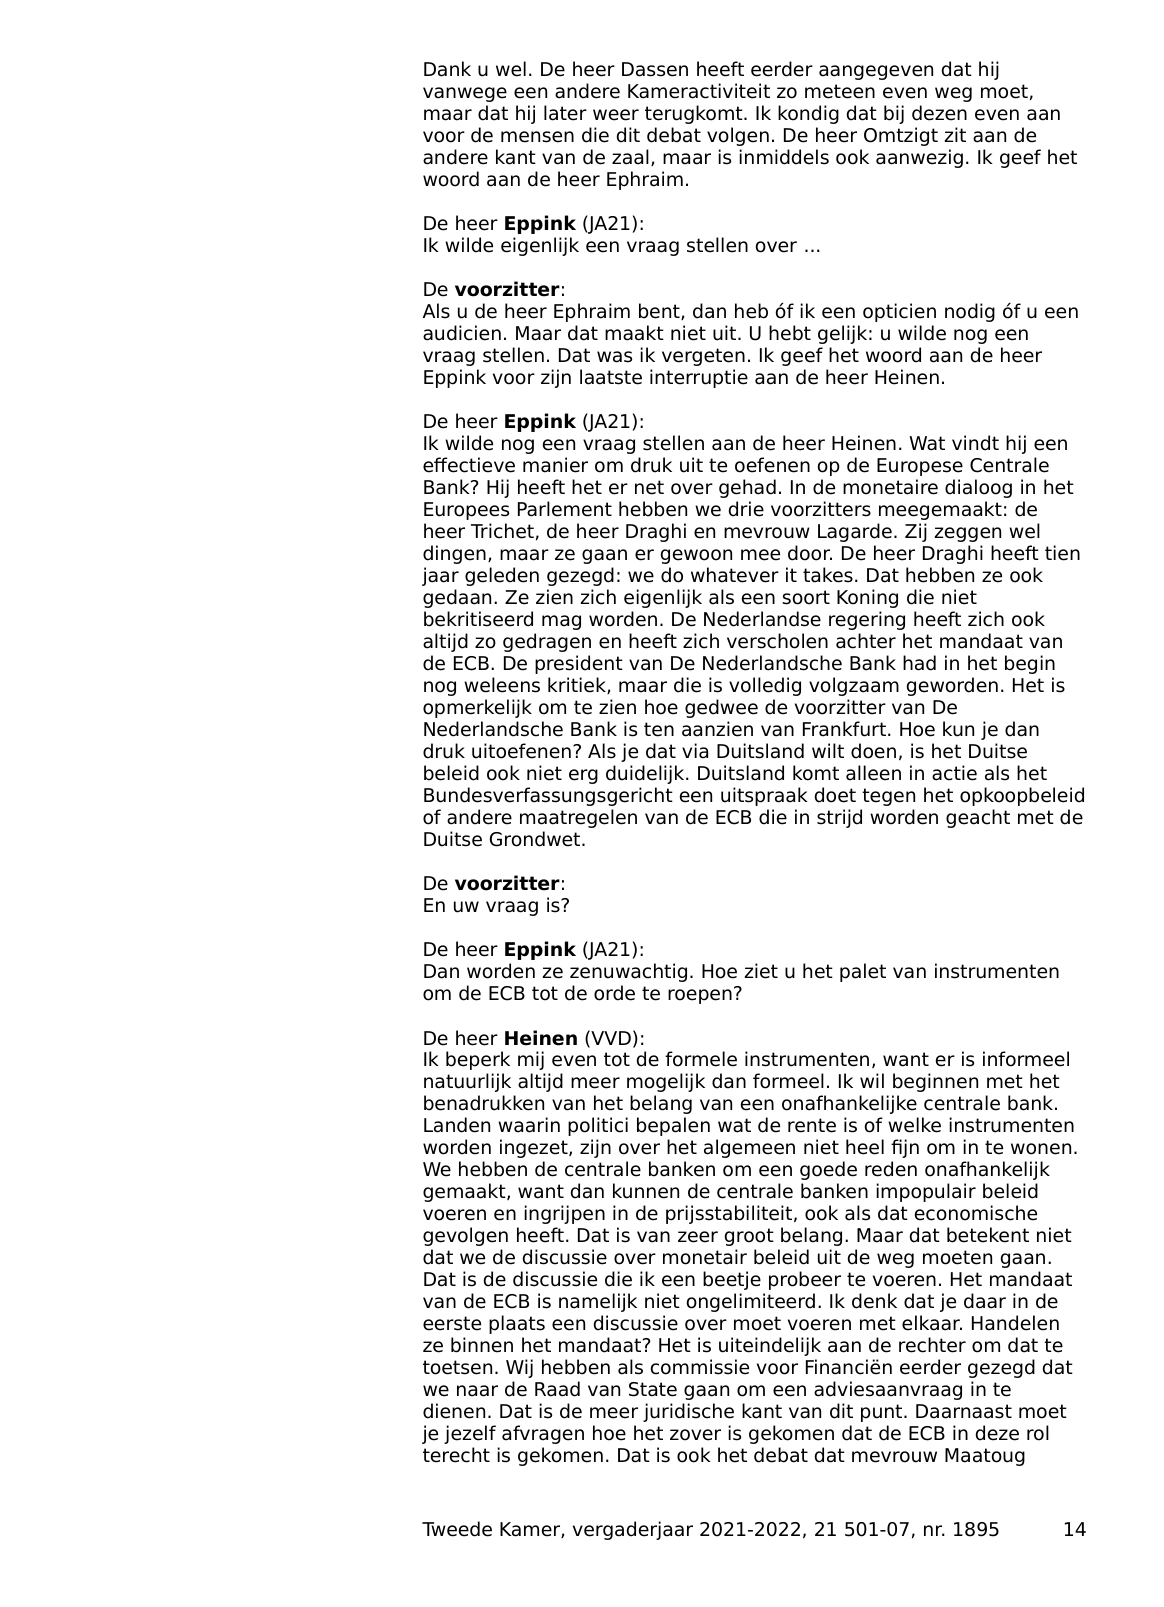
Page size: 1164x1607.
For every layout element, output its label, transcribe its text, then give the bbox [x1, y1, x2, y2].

text Als u de heer Ephraim bent, dan heb óf ik een opticien nodig óf u een audicien. Maar dat maakt niet uit. U hebt gelijk: u wilde nog een vraag stellen. Dat was ik vergeten. Ik geef het woord aan de heer Eppink voor zijn laatste interruptie aan de heer Heinen. [422, 301, 1087, 389]
text De heer Heinen (VVD): [422, 1027, 1087, 1049]
text En uw vraag is? [422, 895, 1087, 917]
text De heer Eppink (JA21): [422, 411, 1087, 433]
text De heer Eppink (JA21): [422, 213, 1087, 235]
text Ik wilde eigenlijk een vraag stellen over ... [422, 235, 1087, 257]
text De voorzitter: [422, 873, 1087, 895]
text Dan worden ze zenuwachtig. Hoe ziet u het palet van instrumenten om de ECB tot de orde te roepen? [422, 961, 1087, 1005]
text Dank u wel. De heer Dassen heeft eerder aangegeven dat hij vanwege een andere Kameractiviteit zo meteen even weg moet, maar dat hij later weer terugkomt. Ik kondig dat bij dezen even aan voor de mensen die dit debat volgen. De heer Omtzigt zit aan de andere kant van de zaal, maar is inmiddels ook aanwezig. Ik geef het woord aan de heer Ephraim. [422, 59, 1087, 191]
text Ik beperk mij even tot de formele instrumenten, want er is informeel natuurlijk altijd meer mogelijk dan formeel. Ik wil beginnen met het benadrukken van het belang van een onafhankelijke centrale bank. Landen waarin politici bepalen wat de rente is of welke instrumenten worden ingezet, zijn over het algemeen niet heel fijn om in te wonen. We hebben de centrale banken om een goede reden onafhankelijk gemaakt, want dan kunnen de centrale banken impopulair beleid voeren en ingrijpen in de prijsstabiliteit, ook als dat economische gevolgen heeft. Dat is van zeer groot belang. Maar dat betekent niet dat we de discussie over monetair beleid uit de weg moeten gaan. Dat is de discussie die ik een beetje probeer te voeren. Het mandaat van de ECB is namelijk niet ongelimiteerd. Ik denk dat je daar in de eerste plaats een discussie over moet voeren met elkaar. Handelen ze binnen het mandaat? Het is uiteindelijk aan de rechter om dat te toetsen. Wij hebben als commissie voor Financiën eerder gezegd dat we naar de Raad van State gaan om een adviesaanvraag in te dienen. Dat is de meer juridische kant van dit punt. Daarnaast moet je jezelf afvragen hoe het zover is gekomen dat de ECB in deze rol terecht is gekomen. Dat is ook het debat dat mevrouw Maatoug [422, 1049, 1087, 1467]
text De voorzitter: [422, 279, 1087, 301]
text De heer Eppink (JA21): [422, 939, 1087, 961]
text Ik wilde nog een vraag stellen aan de heer Heinen. Wat vindt hij een effectieve manier om druk uit te oefenen op de Europese Centrale Bank? Hij heeft het er net over gehad. In de monetaire dialoog in het Europees Parlement hebben we drie voorzitters meegemaakt: de heer Trichet, de heer Draghi en mevrouw Lagarde. Zij zeggen wel dingen, maar ze gaan er gewoon mee door. De heer Draghi heeft tien jaar geleden gezegd: we do whatever it takes. Dat hebben ze ook gedaan. Ze zien zich eigenlijk als een soort Koning die niet bekritiseerd mag worden. De Nederlandse regering heeft zich ook altijd zo gedragen en heeft zich verscholen achter het mandaat van de ECB. De president van De Nederlandsche Bank had in het begin nog weleens kritiek, maar die is volledig volgzaam geworden. Het is opmerkelijk om te zien hoe gedwee de voorzitter van De Nederlandsche Bank is ten aanzien van Frankfurt. Hoe kun je dan druk uitoefenen? Als je dat via Duitsland wilt doen, is het Duitse beleid ook niet erg duidelijk. Duitsland komt alleen in actie als het Bundesverfassungsgericht een uitspraak doet tegen het opkoopbeleid of andere maatregelen van de ECB die in strijd worden geacht met de Duitse Grondwet. [422, 433, 1087, 851]
